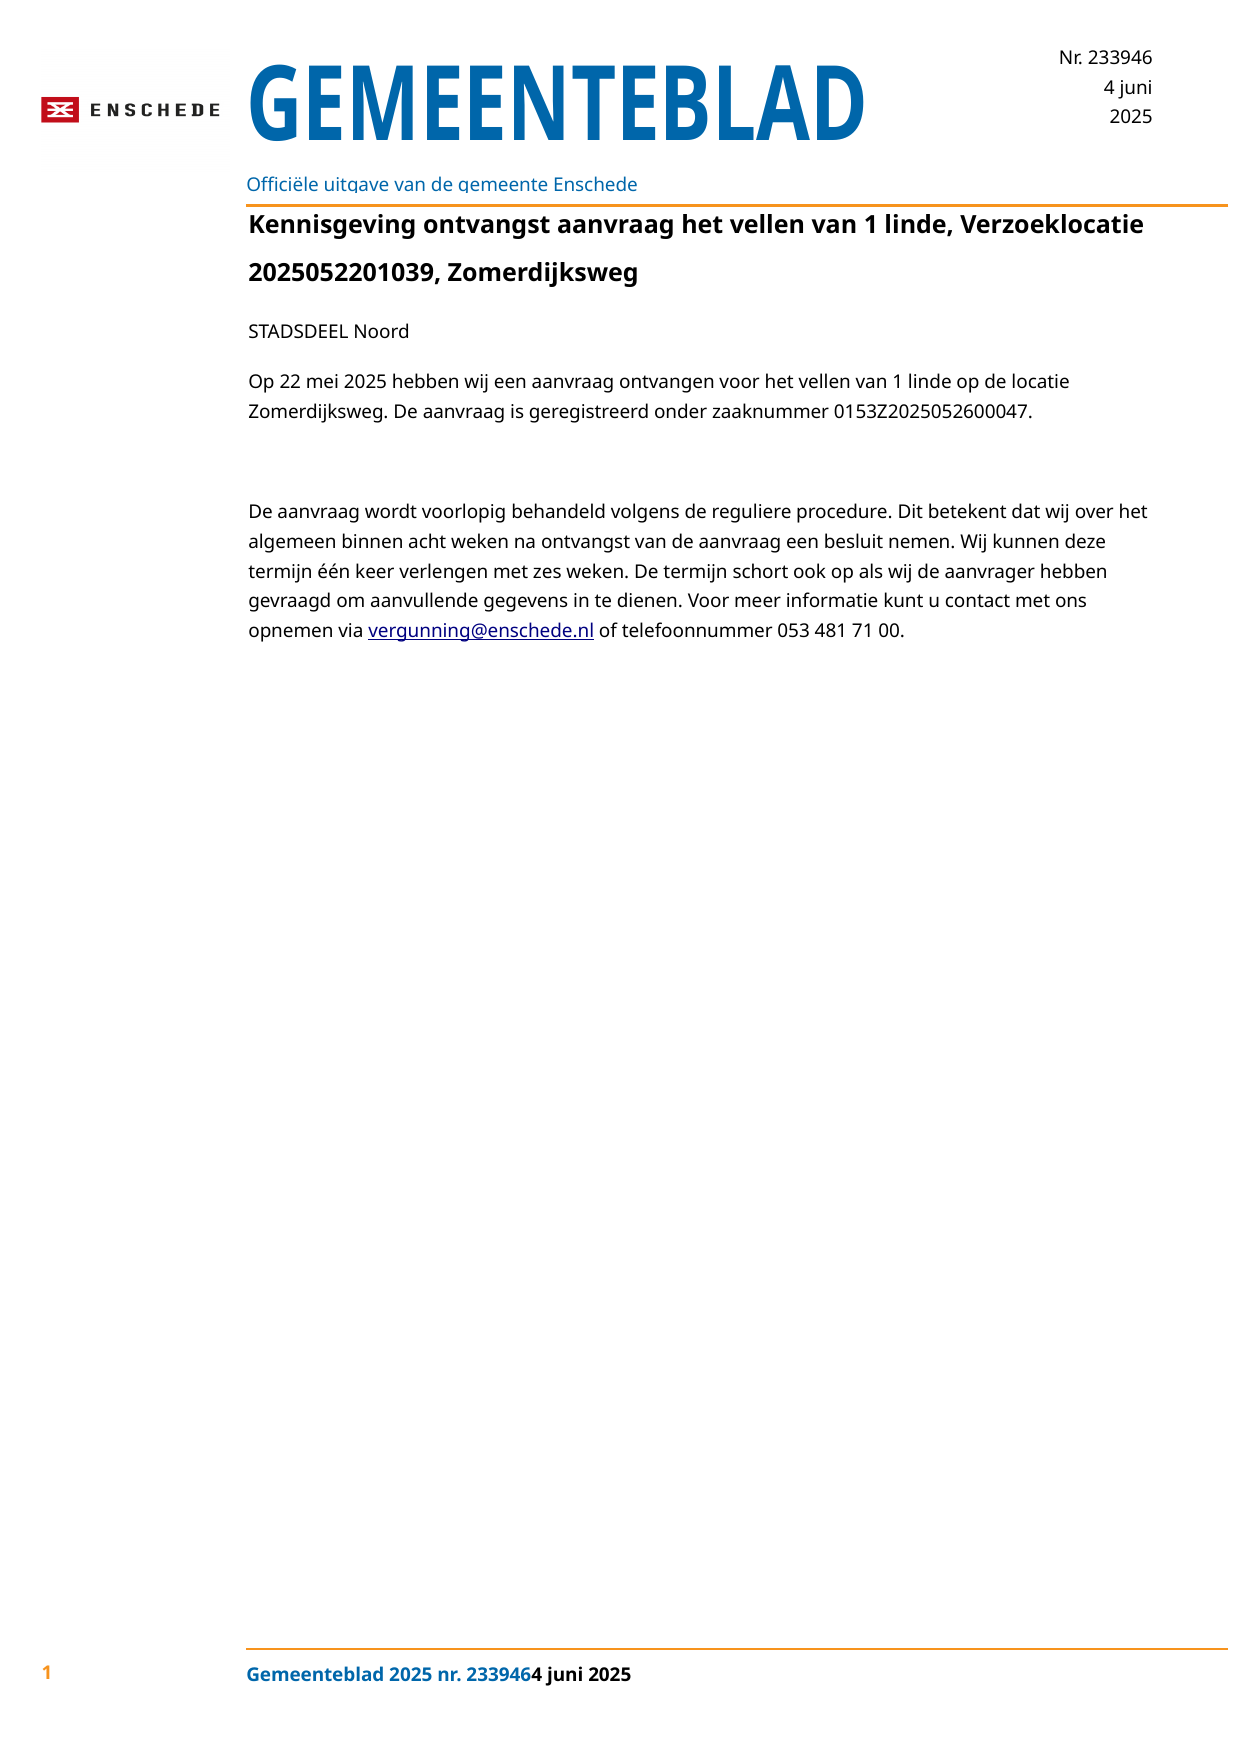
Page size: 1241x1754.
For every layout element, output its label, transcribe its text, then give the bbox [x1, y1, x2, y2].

text Op 22 mei 2025 hebben wij een aanvraag ontvangen voor het vellen van 1 linde op de locatie Zomerdijksweg. De aanvraag is geregistreerd onder zaaknummer 0153Z2025052600047. [248, 368, 1152, 424]
text STADSDEEL Noord [248, 318, 1152, 344]
picture [41, 47, 231, 172]
text Kennisgeving ontvangst aanvraag het vellen van 1 linde, Verzoeklocatie 2025052201039, Zomerdijksweg [248, 207, 1152, 288]
text De aanvraag wordt voorlopig behandeld volgens de reguliere procedure. Dit betekent dat wij over het algemeen binnen acht weken na ontvangst van de aanvraag een besluit nemen. Wij kunnen deze termijn één keer verlengen met zes weken. De termijn schort ook op als wij de aanvrager hebben gevraagd om aanvullende gegevens in te dienen. Voor meer informatie kunt u contact met ons opnemen via vergunning@enschede.nl of telefoonnummer 053 481 71 00. [248, 499, 1152, 643]
